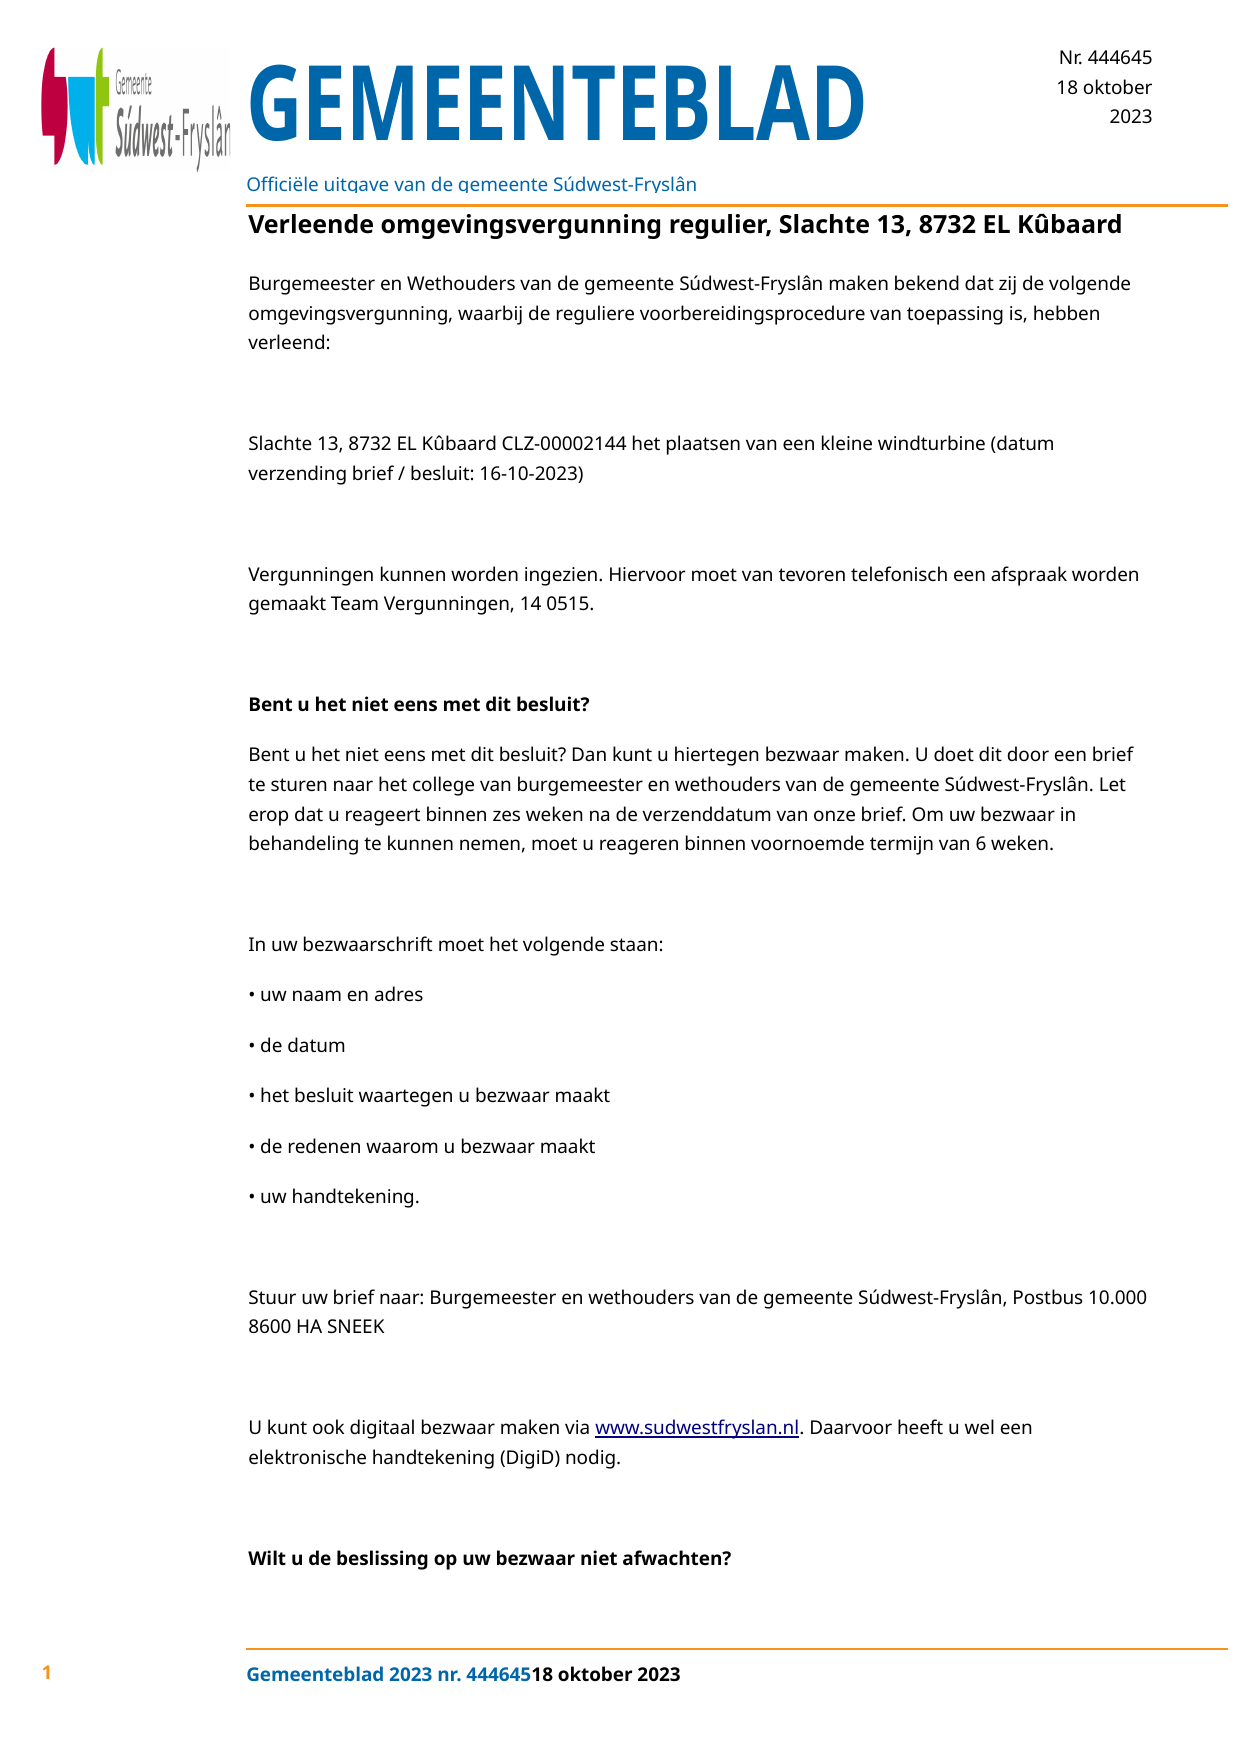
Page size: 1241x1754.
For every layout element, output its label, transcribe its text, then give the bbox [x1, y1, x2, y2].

picture [41, 47, 231, 172]
text Bent u het niet eens met dit besluit? Dan kunt u hiertegen bezwaar maken. U doet dit door een brief te sturen naar het college van burgemeester en wethouders van de gemeente Súdwest-Fryslân. Let erop dat u reageert binnen zes weken na de verzenddatum van onze brief. Om uw bezwaar in behandeling te kunnen nemen, moet u reageren binnen voornoemde termijn van 6 weken. [248, 742, 1152, 856]
text In uw bezwaarschrift moet het volgende staan: [248, 931, 1152, 957]
text Bent u het niet eens met dit besluit? [248, 691, 1152, 717]
text • uw handtekening. [248, 1183, 1152, 1209]
text • het besluit waartegen u bezwaar maakt [248, 1082, 1152, 1108]
text • de datum [248, 1032, 1152, 1058]
text • uw naam en adres [248, 982, 1152, 1007]
text U kunt ook digitaal bezwaar maken via www.sudwestfryslan.nl. Daarvoor heeft u wel een elektronische handtekening (DigiD) nodig. [248, 1414, 1152, 1470]
text Wilt u de beslissing op uw bezwaar niet afwachten? [248, 1545, 1152, 1571]
text Slachte 13, 8732 EL Kûbaard CLZ-00002144 het plaatsen van een kleine windturbine (datum verzending brief / besluit: 16-10-2023) [248, 430, 1152, 486]
text Vergunningen kunnen worden ingezien. Hiervoor moet van tevoren telefonisch een afspraak worden gemaakt Team Vergunningen, 14 0515. [248, 561, 1152, 616]
text Burgemeester en Wethouders van de gemeente Súdwest-Fryslân maken bekend dat zij de volgende omgevingsvergunning, waarbij de reguliere voorbereidingsprocedure van toepassing is, hebben verleend: [248, 270, 1152, 355]
text Stuur uw brief naar: Burgemeester en wethouders van de gemeente Súdwest-Fryslân, Postbus 10.000 8600 HA SNEEK [248, 1284, 1152, 1339]
text Verleende omgevingsvergunning regulier, Slachte 13, 8732 EL Kûbaard [248, 207, 1152, 241]
text • de redenen waarom u bezwaar maakt [248, 1133, 1152, 1158]
